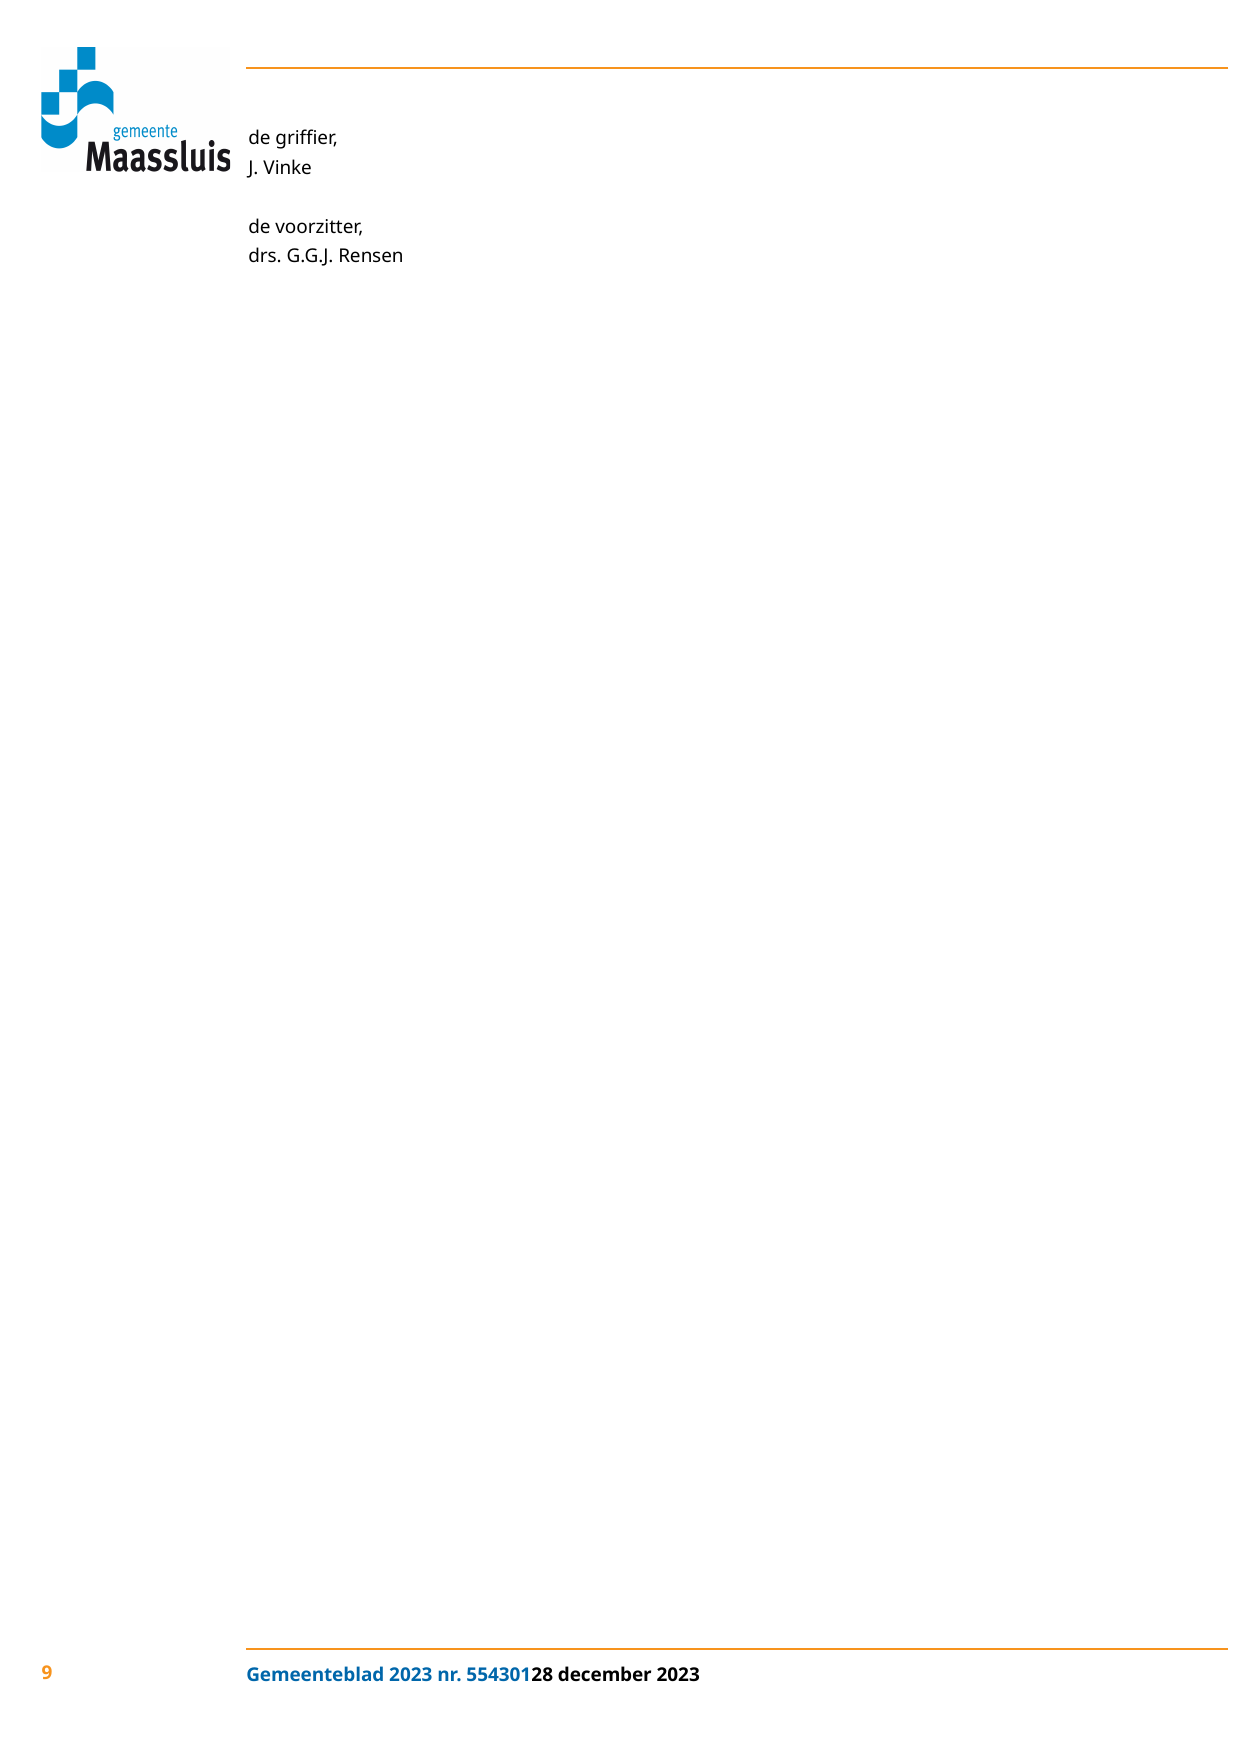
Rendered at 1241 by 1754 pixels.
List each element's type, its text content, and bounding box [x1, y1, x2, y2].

picture [41, 47, 77, 92]
picture [41, 47, 231, 172]
text de voorzitter, [248, 213, 1152, 239]
text drs. G.G.J. Rensen [248, 243, 1152, 268]
text de griffier, [248, 124, 1152, 150]
text J. Vinke [248, 154, 1152, 180]
